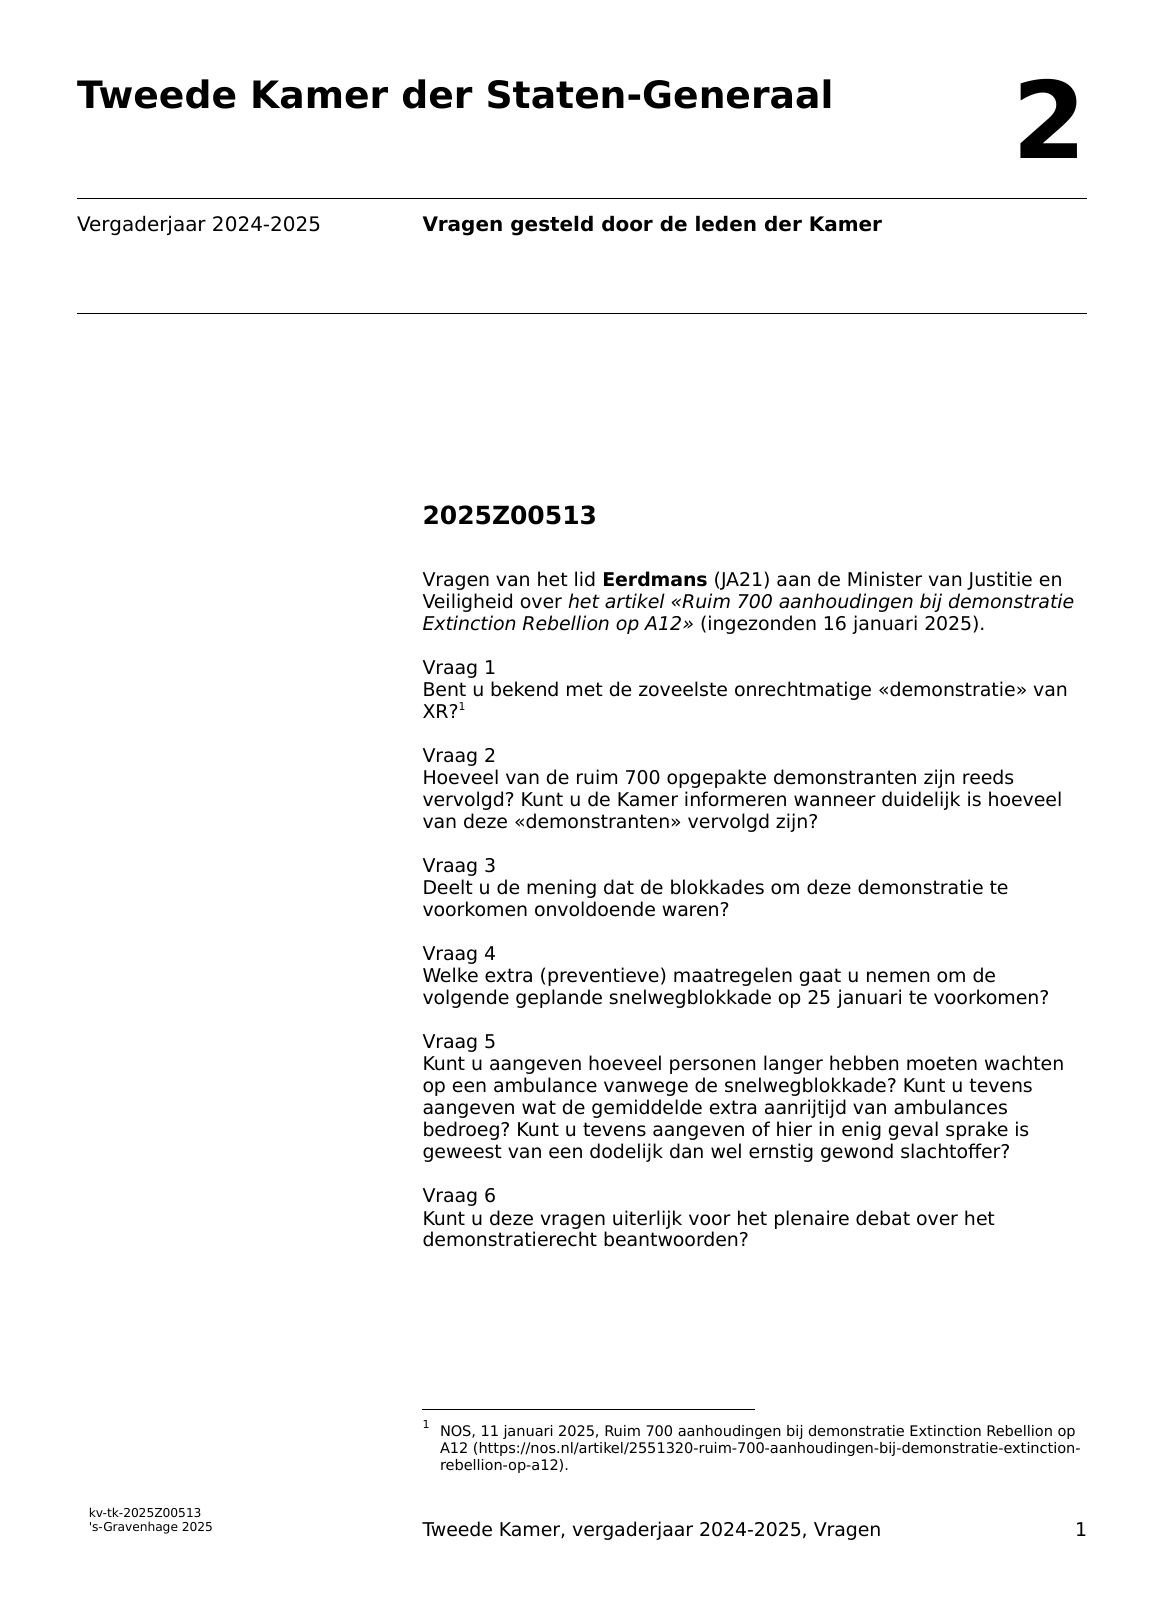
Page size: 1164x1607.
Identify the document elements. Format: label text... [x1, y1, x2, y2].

text Kunt u deze vragen uiterlijk voor het plenaire debat over het demonstratierecht beantwoorden? [422, 1207, 1087, 1251]
text Vraag 6 [422, 1185, 1087, 1207]
table_cell Vergaderjaar 2024-2025 [77, 199, 422, 313]
text Vraag 1 [422, 657, 1087, 679]
table_cell Vragen gesteld door de leden der Kamer [422, 199, 1087, 313]
text Hoeveel van de ruim 700 opgepakte demonstranten zijn reeds vervolgd? Kunt u de Kamer informeren wanneer duidelijk is hoeveel van deze «demonstranten» vervolgd zijn? [422, 767, 1087, 833]
text Bent u bekend met de zoveelste onrechtmatige «demonstratie» van XR? [422, 679, 1087, 723]
text 2025Z00513 [422, 501, 1087, 531]
text kv-tk-2025Z00513 [88, 1506, 323, 1520]
text Welke extra (preventieve) maatregelen gaat u nemen om de volgende geplande snelwegblokkade op 25 januari te voorkomen? [422, 965, 1087, 1009]
text Vraag 2 [422, 745, 1087, 767]
text 's-Gravenhage 2025 [88, 1520, 323, 1534]
text NOS, 11 januari 2025, Ruim 700 aanhoudingen bij demonstratie Extinction Rebellion op A12 (https://nos.nl/artikel/2551320-ruim-700-aanhoudingen-bij-demonstratie-extinction-rebellion-op-a12). [422, 1418, 1087, 1474]
table_header Tweede Kamer der Staten-Generaal [77, 59, 886, 198]
text Vraag 4 [422, 943, 1087, 965]
text Vraag 3 [422, 855, 1087, 877]
text Vragen van het lid Eerdmans (JA21) aan de Minister van Justitie en Veiligheid over het artikel «Ruim 700 aanhoudingen bij demonstratie Extinction Rebellion op A12» (ingezonden 16 januari 2025). [422, 569, 1087, 635]
table_header 2 [886, 59, 1087, 198]
text Kunt u aangeven hoeveel personen langer hebben moeten wachten op een ambulance vanwege de snelwegblokkade? Kunt u tevens aangeven wat de gemiddelde extra aanrijtijd van ambulances bedroeg? Kunt u tevens aangeven of hier in enig geval sprake is geweest van een dodelijk dan wel ernstig gewond slachtoffer? [422, 1053, 1087, 1163]
text Deelt u de mening dat de blokkades om deze demonstratie te voorkomen onvoldoende waren? [422, 877, 1087, 921]
text Vraag 5 [422, 1031, 1087, 1053]
